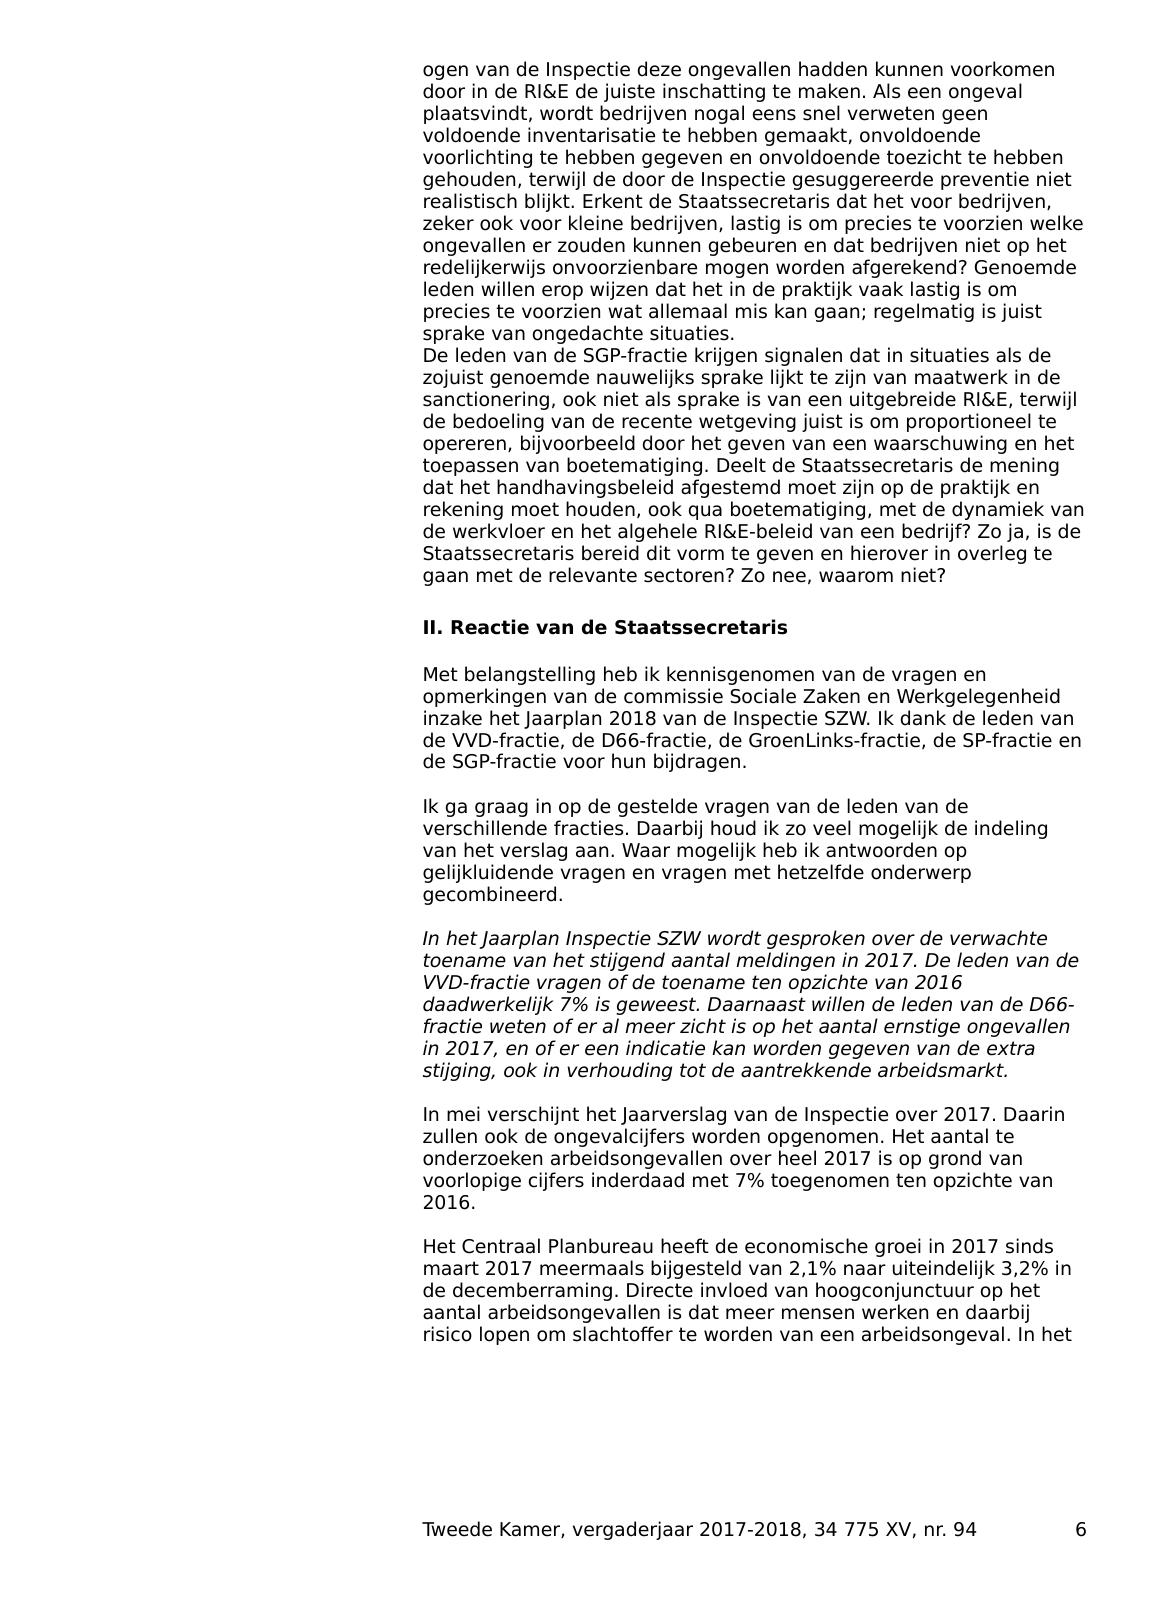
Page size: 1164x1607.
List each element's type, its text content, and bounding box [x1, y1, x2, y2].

text Met belangstelling heb ik kennisgenomen van de vragen en opmerkingen van de commissie Sociale Zaken en Werkgelegenheid inzake het Jaarplan 2018 van de Inspectie SZW. Ik dank de leden van de VVD-fractie, de D66-fractie, de GroenLinks-fractie, de SP-fractie en de SGP-fractie voor hun bijdragen. [422, 663, 1087, 773]
text ogen van de Inspectie deze ongevallen hadden kunnen voorkomen door in de RI&E de juiste inschatting te maken. Als een ongeval plaatsvindt, wordt bedrijven nogal eens snel verweten geen voldoende inventarisatie te hebben gemaakt, onvoldoende voorlichting te hebben gegeven en onvoldoende toezicht te hebben gehouden, terwijl de door de Inspectie gesuggereerde preventie niet realistisch blijkt. Erkent de Staatssecretaris dat het voor bedrijven, zeker ook voor kleine bedrijven, lastig is om precies te voorzien welke ongevallen er zouden kunnen gebeuren en dat bedrijven niet op het redelijkerwijs onvoorzienbare mogen worden afgerekend? Genoemde leden willen erop wijzen dat het in de praktijk vaak lastig is om precies te voorzien wat allemaal mis kan gaan; regelmatig is juist sprake van ongedachte situaties. [422, 59, 1087, 345]
text Het Centraal Planbureau heeft de economische groei in 2017 sinds maart 2017 meermaals bijgesteld van 2,1% naar uiteindelijk 3,2% in de decemberraming. Directe invloed van hoogconjunctuur op het aantal arbeidsongevallen is dat meer mensen werken en daarbij risico lopen om slachtoffer te worden van een arbeidsongeval. In het [422, 1236, 1087, 1390]
text In mei verschijnt het Jaarverslag van de Inspectie over 2017. Daarin zullen ook de ongevalcijfers worden opgenomen. Het aantal te onderzoeken arbeidsongevallen over heel 2017 is op grond van voorlopige cijfers inderdaad met 7% toegenomen ten opzichte van 2016. [422, 1104, 1087, 1214]
text In het Jaarplan Inspectie SZW wordt gesproken over de verwachte toename van het stijgend aantal meldingen in 2017. De leden van de VVD-fractie vragen of de toename ten opzichte van 2016 daadwerkelijk 7% is geweest. Daarnaast willen de leden van de D66-fractie weten of er al meer zicht is op het aantal ernstige ongevallen in 2017, en of er een indicatie kan worden gegeven van de extra stijging, ook in verhouding tot de aantrekkende arbeidsmarkt. [422, 928, 1087, 1082]
subtitle II. Reactie van de Staatssecretaris [422, 617, 1087, 638]
text De leden van de SGP-fractie krijgen signalen dat in situaties als de zojuist genoemde nauwelijks sprake lijkt te zijn van maatwerk in de sanctionering, ook niet als sprake is van een uitgebreide RI&E, terwijl de bedoeling van de recente wetgeving juist is om proportioneel te opereren, bijvoorbeeld door het geven van een waarschuwing en het toepassen van boetematiging. Deelt de Staatssecretaris de mening dat het handhavingsbeleid afgestemd moet zijn op de praktijk en rekening moet houden, ook qua boetematiging, met de dynamiek van de werkvloer en het algehele RI&E-beleid van een bedrijf? Zo ja, is de Staatssecretaris bereid dit vorm te geven en hierover in overleg te gaan met de relevante sectoren? Zo nee, waarom niet? [422, 345, 1087, 587]
text Ik ga graag in op de gestelde vragen van de leden van de verschillende fracties. Daarbij houd ik zo veel mogelijk de indeling van het verslag aan. Waar mogelijk heb ik antwoorden op gelijkluidende vragen en vragen met hetzelfde onderwerp gecombineerd. [422, 796, 1087, 906]
